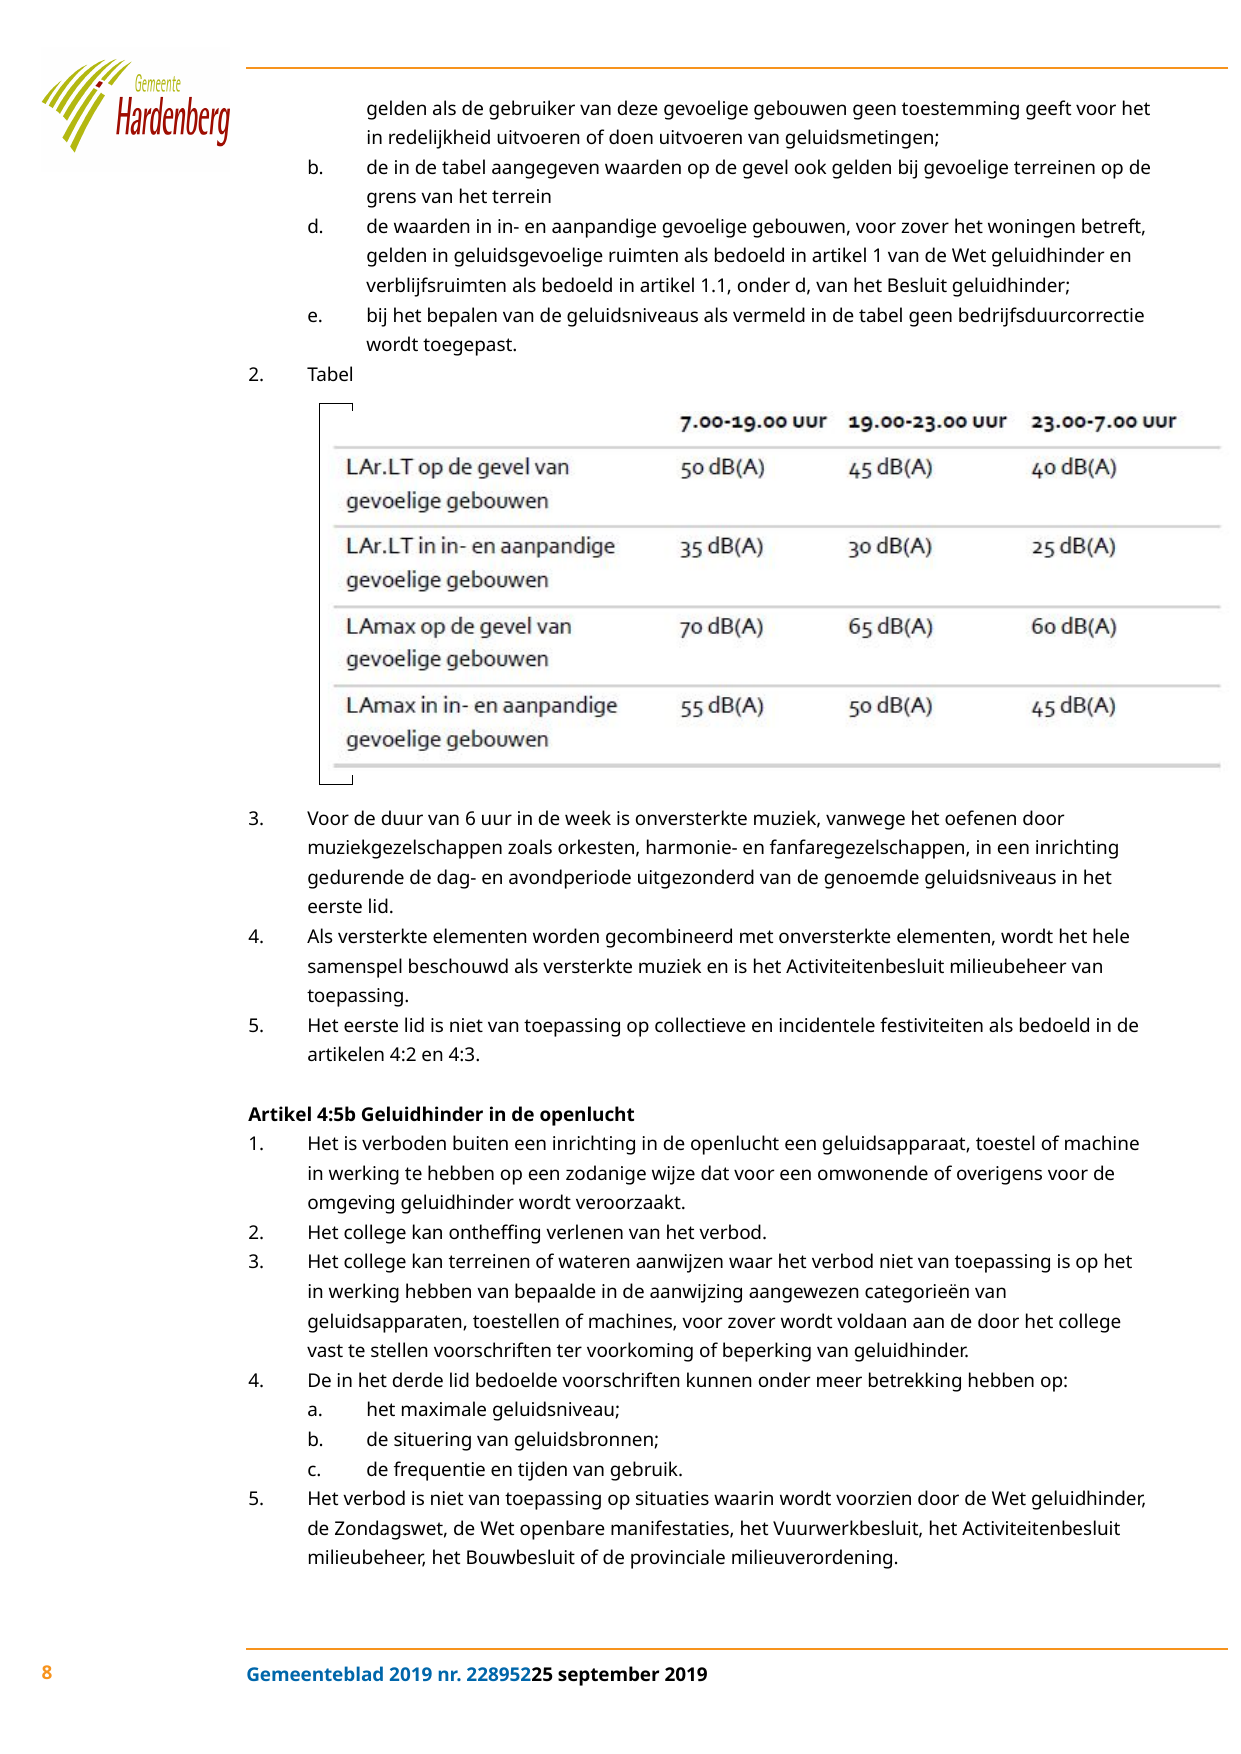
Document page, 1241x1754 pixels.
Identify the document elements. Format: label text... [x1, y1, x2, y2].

text Artikel 4:5b Geluidhinder in de openlucht [248, 1101, 1152, 1126]
list de frequentie en tijden van gebruik. [307, 1456, 1152, 1481]
list Het college kan ontheffing verlenen van het verbod. [248, 1219, 1152, 1245]
list Tabel [248, 361, 1152, 387]
list Het verbod is niet van toepassing op situaties waarin wordt voorzien door de Wet geluidhinder, de Zondagswet, de Wet openbare manifestaties, het Vuurwerkbesluit, het Activiteitenbesluit milieubeheer, het Bouwbesluit of de provinciale milieuverordening. [248, 1485, 1152, 1570]
list bij het bepalen van de geluidsniveaus als vermeld in de tabel geen bedrijfsduurcorrectie wordt toegepast. [307, 302, 1152, 357]
list De in het derde lid bedoelde voorschriften kunnen onder meer betrekking hebben op: [248, 1367, 1152, 1393]
list gelden als de gebruiker van deze gevoelige gebouwen geen toestemming geeft voor het in redelijkheid uitvoeren of doen uitvoeren van geluidsmetingen; [307, 95, 1152, 150]
list Het college kan terreinen of wateren aanwijzen waar het verbod niet van toepassing is op het in werking hebben van bepaalde in de aanwijzing aangewezen categorieën van geluidsapparaten, toestellen of machines, voor zover wordt voldaan aan de door het college vast te stellen voorschriften ter voorkoming of beperking van geluidhinder. [248, 1249, 1152, 1363]
list de in de tabel aangegeven waarden op de gevel ook gelden bij gevoelige terreinen op de grens van het terrein [307, 154, 1152, 209]
list Als versterkte elementen worden gecombineerd met onversterkte elementen, wordt het hele samenspel beschouwd als versterkte muziek en is het Activiteitenbesluit milieubeheer van toepassing. [248, 923, 1152, 1008]
picture [327, 411, 1232, 775]
list het maximale geluidsniveau; [307, 1397, 1152, 1422]
list Voor de duur van 6 uur in de week is onversterkte muziek, vanwege het oefenen door muziekgezelschappen zoals orkesten, harmonie- en fanfaregezelschappen, in een inrichting gedurende de dag- en avondperiode uitgezonderd van de genoemde geluidsniveaus in het eerste lid. [248, 805, 1152, 919]
list de situering van geluidsbronnen; [307, 1426, 1152, 1452]
list Het eerste lid is niet van toepassing op collectieve en incidentele festiviteiten als bedoeld in de artikelen 4:2 en 4:3. [248, 1012, 1152, 1067]
list Het is verboden buiten een inrichting in de openlucht een geluidsapparaat, toestel of machine in werking te hebben op een zodanige wijze dat voor een omwonende of overigens voor de omgeving geluidhinder wordt veroorzaakt. [248, 1130, 1152, 1215]
picture [41, 47, 231, 172]
list de waarden in in- en aanpandige gevoelige gebouwen, voor zover het woningen betreft, gelden in geluidsgevoelige ruimten als bedoeld in artikel 1 van de Wet geluidhinder en verblijfsruimten als bedoeld in artikel 1.1, onder d, van het Besluit geluidhinder; [307, 213, 1152, 298]
